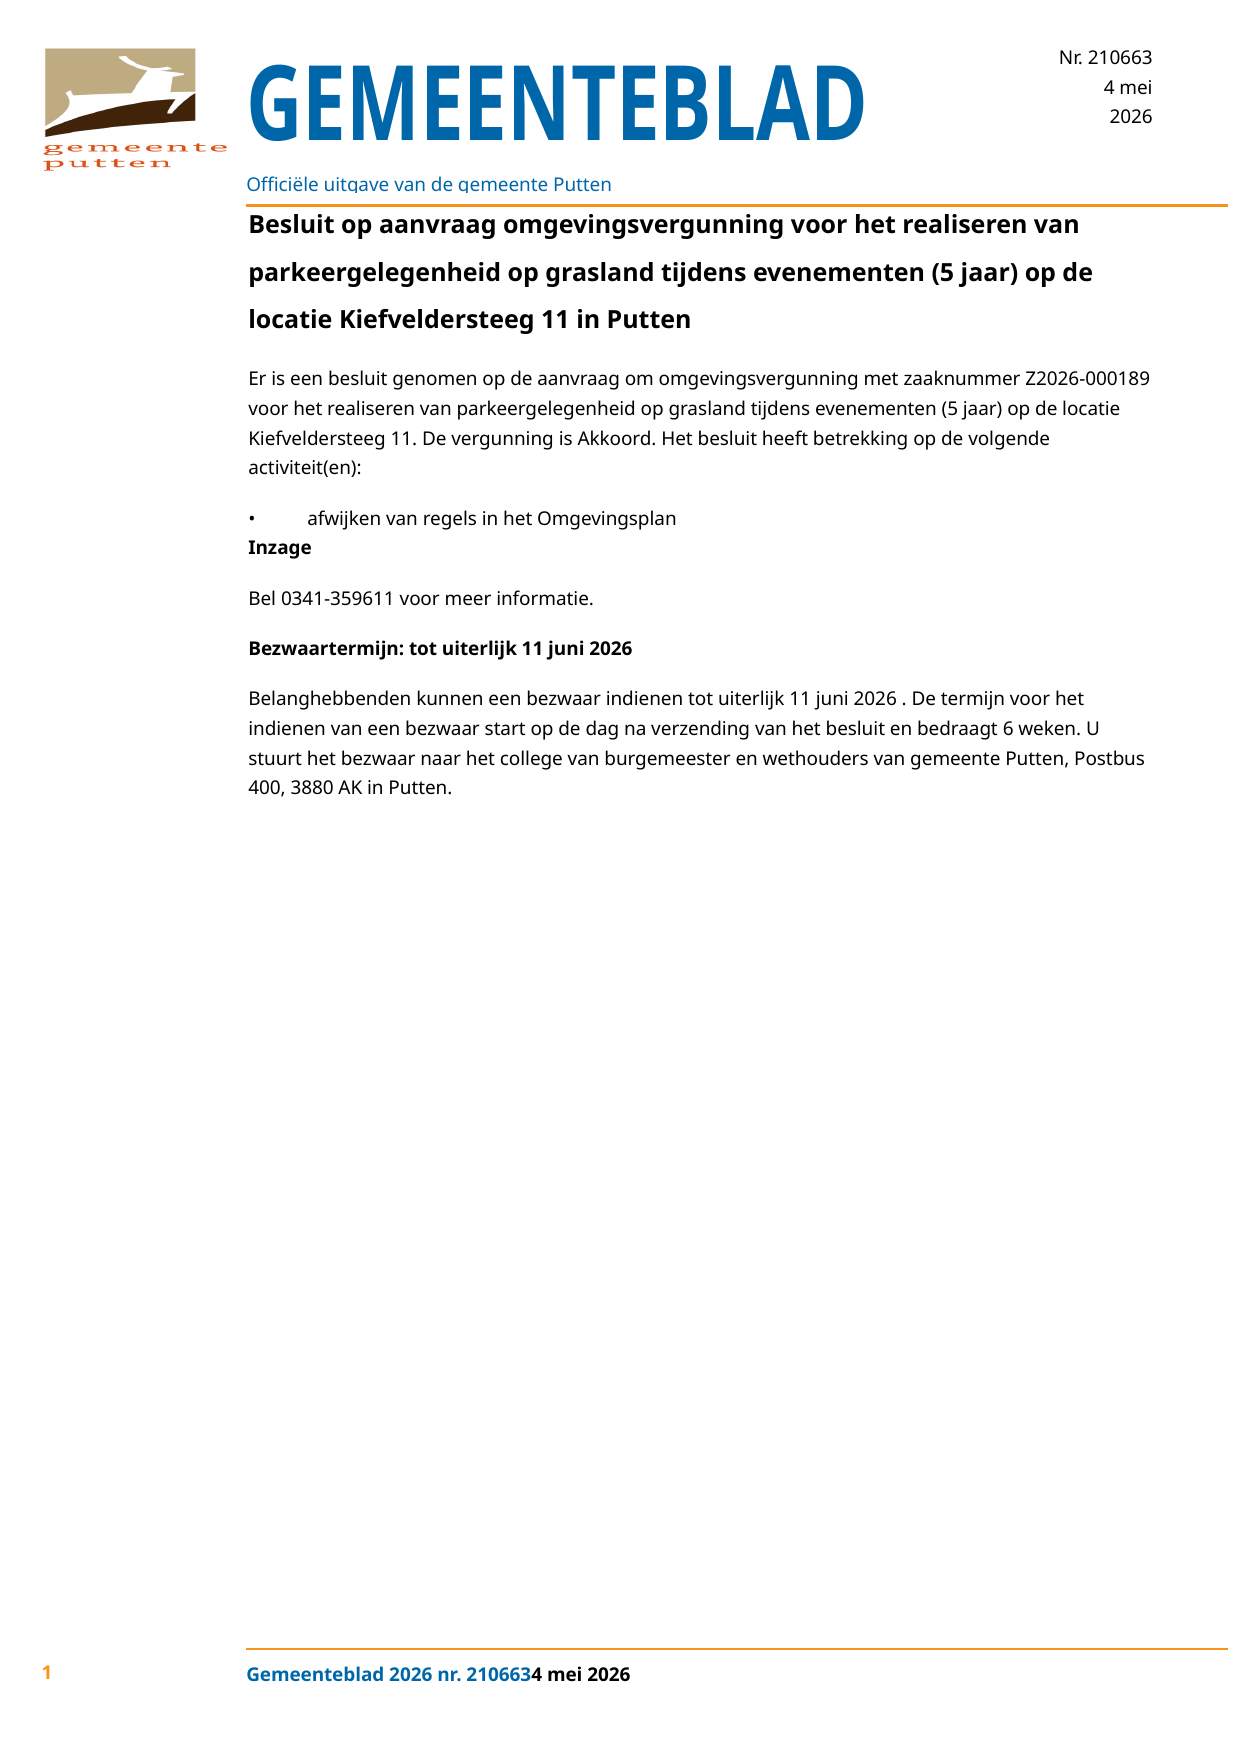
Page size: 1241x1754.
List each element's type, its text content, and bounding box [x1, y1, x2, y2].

picture [41, 47, 231, 172]
text Besluit op aanvraag omgevingsvergunning voor het realiseren van parkeergelegenheid op grasland tijdens evenementen (5 jaar) op de locatie Kiefveldersteeg 11 in Putten [248, 207, 1152, 336]
text Er is een besluit genomen op de aanvraag om omgevingsvergunning met zaaknummer Z2026-000189 voor het realiseren van parkeergelegenheid op grasland tijdens evenementen (5 jaar) op de locatie Kiefveldersteeg 11. De vergunning is Akkoord. Het besluit heeft betrekking op de volgende activiteit(en): [248, 366, 1152, 480]
text Bezwaartermijn: tot uiterlijk 11 juni 2026 [248, 635, 1152, 661]
text Belanghebbenden kunnen een bezwaar indienen tot uiterlijk 11 juni 2026 . De termijn voor het indienen van een bezwaar start op de dag na verzending van het besluit en bedraagt 6 weken. U stuurt het bezwaar naar het college van burgemeester en wethouders van gemeente Putten, Postbus 400, 3880 AK in Putten. [248, 686, 1152, 800]
text Inzage [248, 534, 1152, 560]
text Bel 0341-359611 voor meer informatie. [248, 585, 1152, 610]
list afwijken van regels in het Omgevingsplan [248, 505, 1152, 530]
